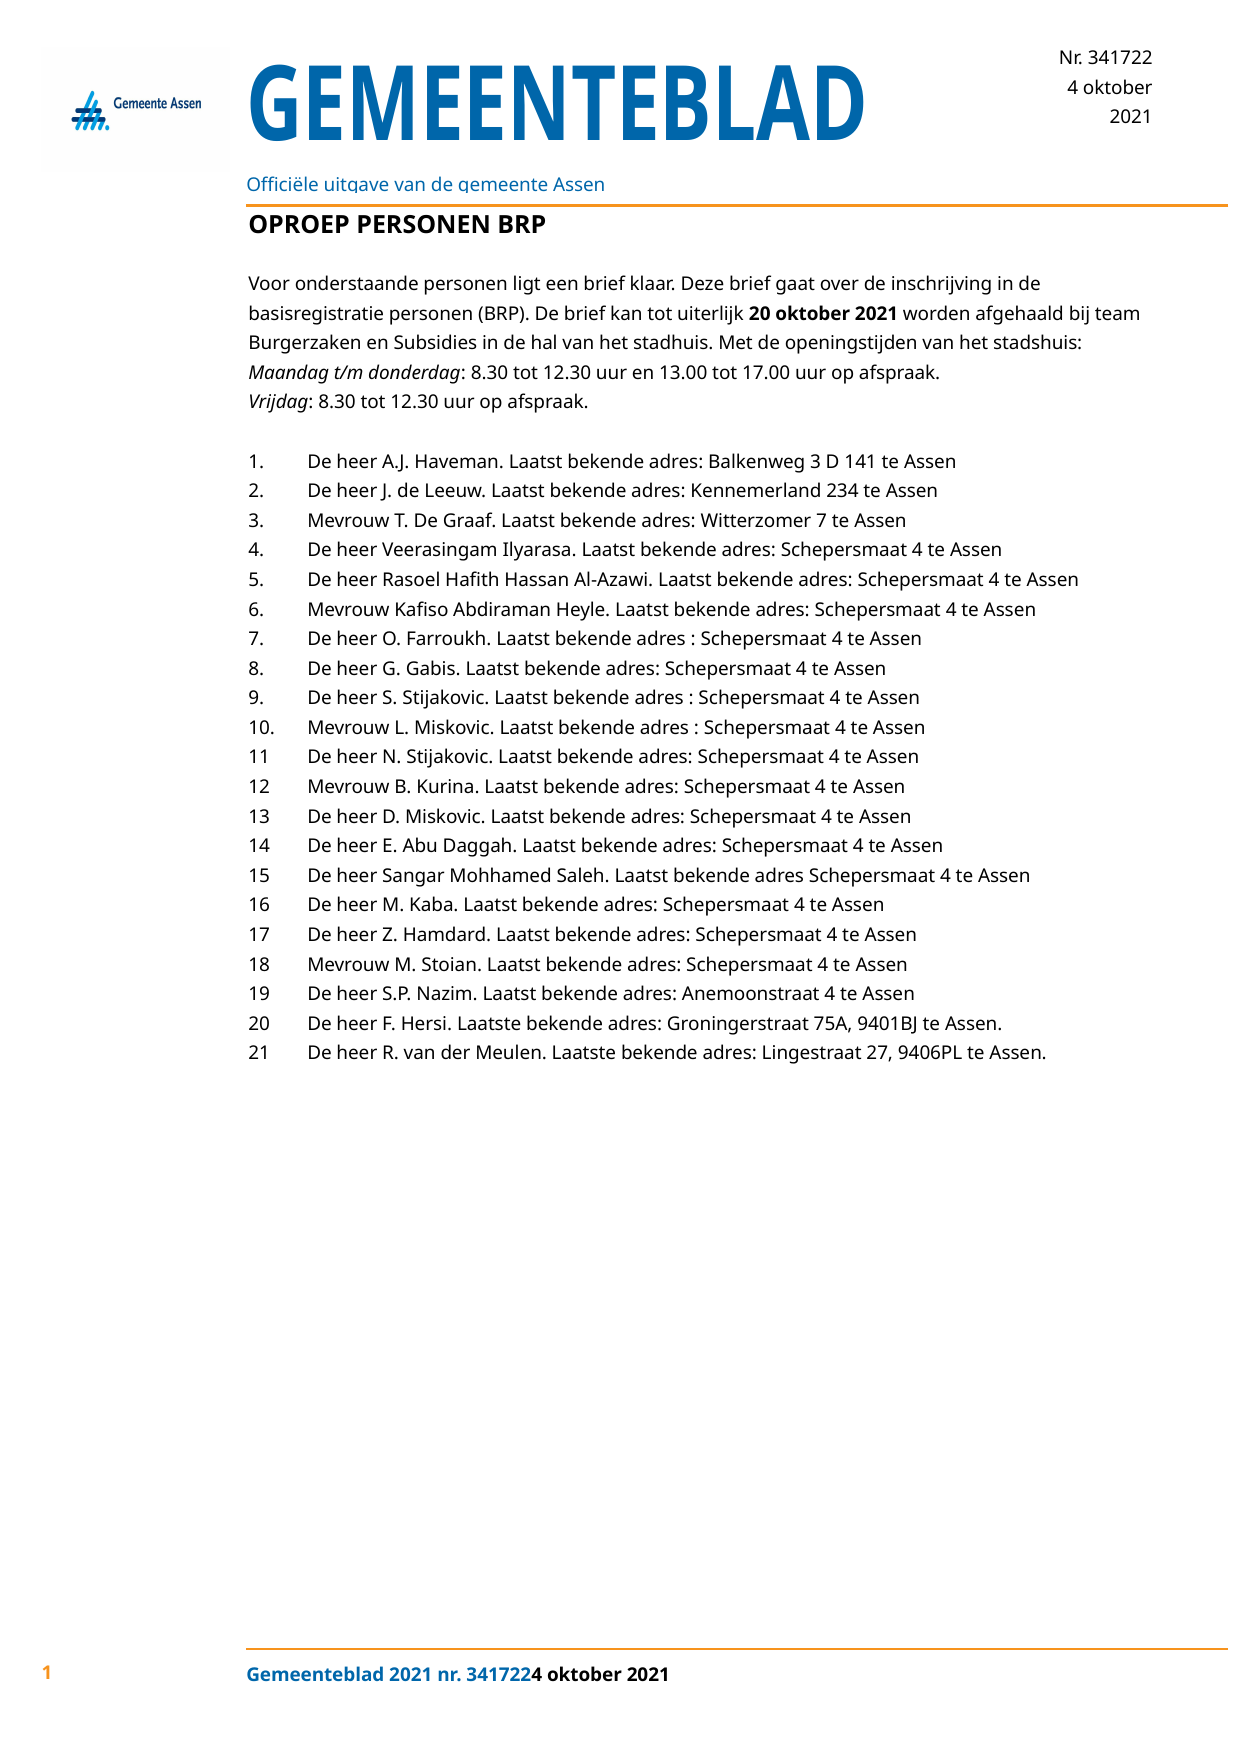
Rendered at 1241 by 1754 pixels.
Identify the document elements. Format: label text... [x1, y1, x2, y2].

list De heer J. de Leeuw. Laatst bekende adres: Kennemerland 234 te Assen [248, 477, 1152, 503]
list De heer Veerasingam Ilyarasa. Laatst bekende adres: Schepersmaat 4 te Assen [248, 537, 1152, 562]
list De heer E. Abu Daggah. Laatst bekende adres: Schepersmaat 4 te Assen [248, 832, 1152, 858]
list De heer S. Stijakovic. Laatst bekende adres : Schepersmaat 4 te Assen [248, 684, 1152, 710]
list De heer Z. Hamdard. Laatst bekende adres: Schepersmaat 4 te Assen [248, 921, 1152, 947]
list De heer G. Gabis. Laatst bekende adres: Schepersmaat 4 te Assen [248, 655, 1152, 681]
list De heer Rasoel Hafith Hassan Al-Azawi. Laatst bekende adres: Schepersmaat 4 te Assen [248, 566, 1152, 592]
list Mevrouw T. De Graaf. Laatst bekende adres: Witterzomer 7 te Assen [248, 507, 1152, 533]
text Maandag t/m donderdag: 8.30 tot 12.30 uur en 13.00 tot 17.00 uur op afspraak. [248, 359, 1152, 385]
list Mevrouw M. Stoian. Laatst bekende adres: Schepersmaat 4 te Assen [248, 951, 1152, 976]
list Mevrouw L. Miskovic. Laatst bekende adres : Schepersmaat 4 te Assen [248, 714, 1152, 740]
text OPROEP PERSONEN BRP [248, 207, 1152, 241]
text Vrijdag: 8.30 tot 12.30 uur op afspraak. [248, 389, 1152, 414]
picture [41, 47, 231, 172]
list De heer N. Stijakovic. Laatst bekende adres: Schepersmaat 4 te Assen [248, 744, 1152, 769]
list De heer O. Farroukh. Laatst bekende adres : Schepersmaat 4 te Assen [248, 625, 1152, 651]
list De heer R. van der Meulen. Laatste bekende adres: Lingestraat 27, 9406PL te Assen. [248, 1039, 1152, 1065]
list De heer Sangar Mohhamed Saleh. Laatst bekende adres Schepersmaat 4 te Assen [248, 862, 1152, 888]
text Voor onderstaande personen ligt een brief klaar. Deze brief gaat over de inschrijving in de basisregistratie personen (BRP). De brief kan tot uiterlijk 20 oktober 2021 worden afgehaald bij team Burgerzaken en Subsidies in de hal van het stadhuis. Met de openingstijden van het stadshuis: [248, 270, 1152, 355]
list De heer A.J. Haveman. Laatst bekende adres: Balkenweg 3 D 141 te Assen [248, 448, 1152, 473]
list De heer S.P. Nazim. Laatst bekende adres: Anemoonstraat 4 te Assen [248, 980, 1152, 1006]
list Mevrouw Kafiso Abdiraman Heyle. Laatst bekende adres: Schepersmaat 4 te Assen [248, 596, 1152, 621]
list De heer M. Kaba. Laatst bekende adres: Schepersmaat 4 te Assen [248, 892, 1152, 917]
list Mevrouw B. Kurina. Laatst bekende adres: Schepersmaat 4 te Assen [248, 773, 1152, 799]
list De heer F. Hersi. Laatste bekende adres: Groningerstraat 75A, 9401BJ te Assen. [248, 1010, 1152, 1036]
list De heer D. Miskovic. Laatst bekende adres: Schepersmaat 4 te Assen [248, 803, 1152, 828]
